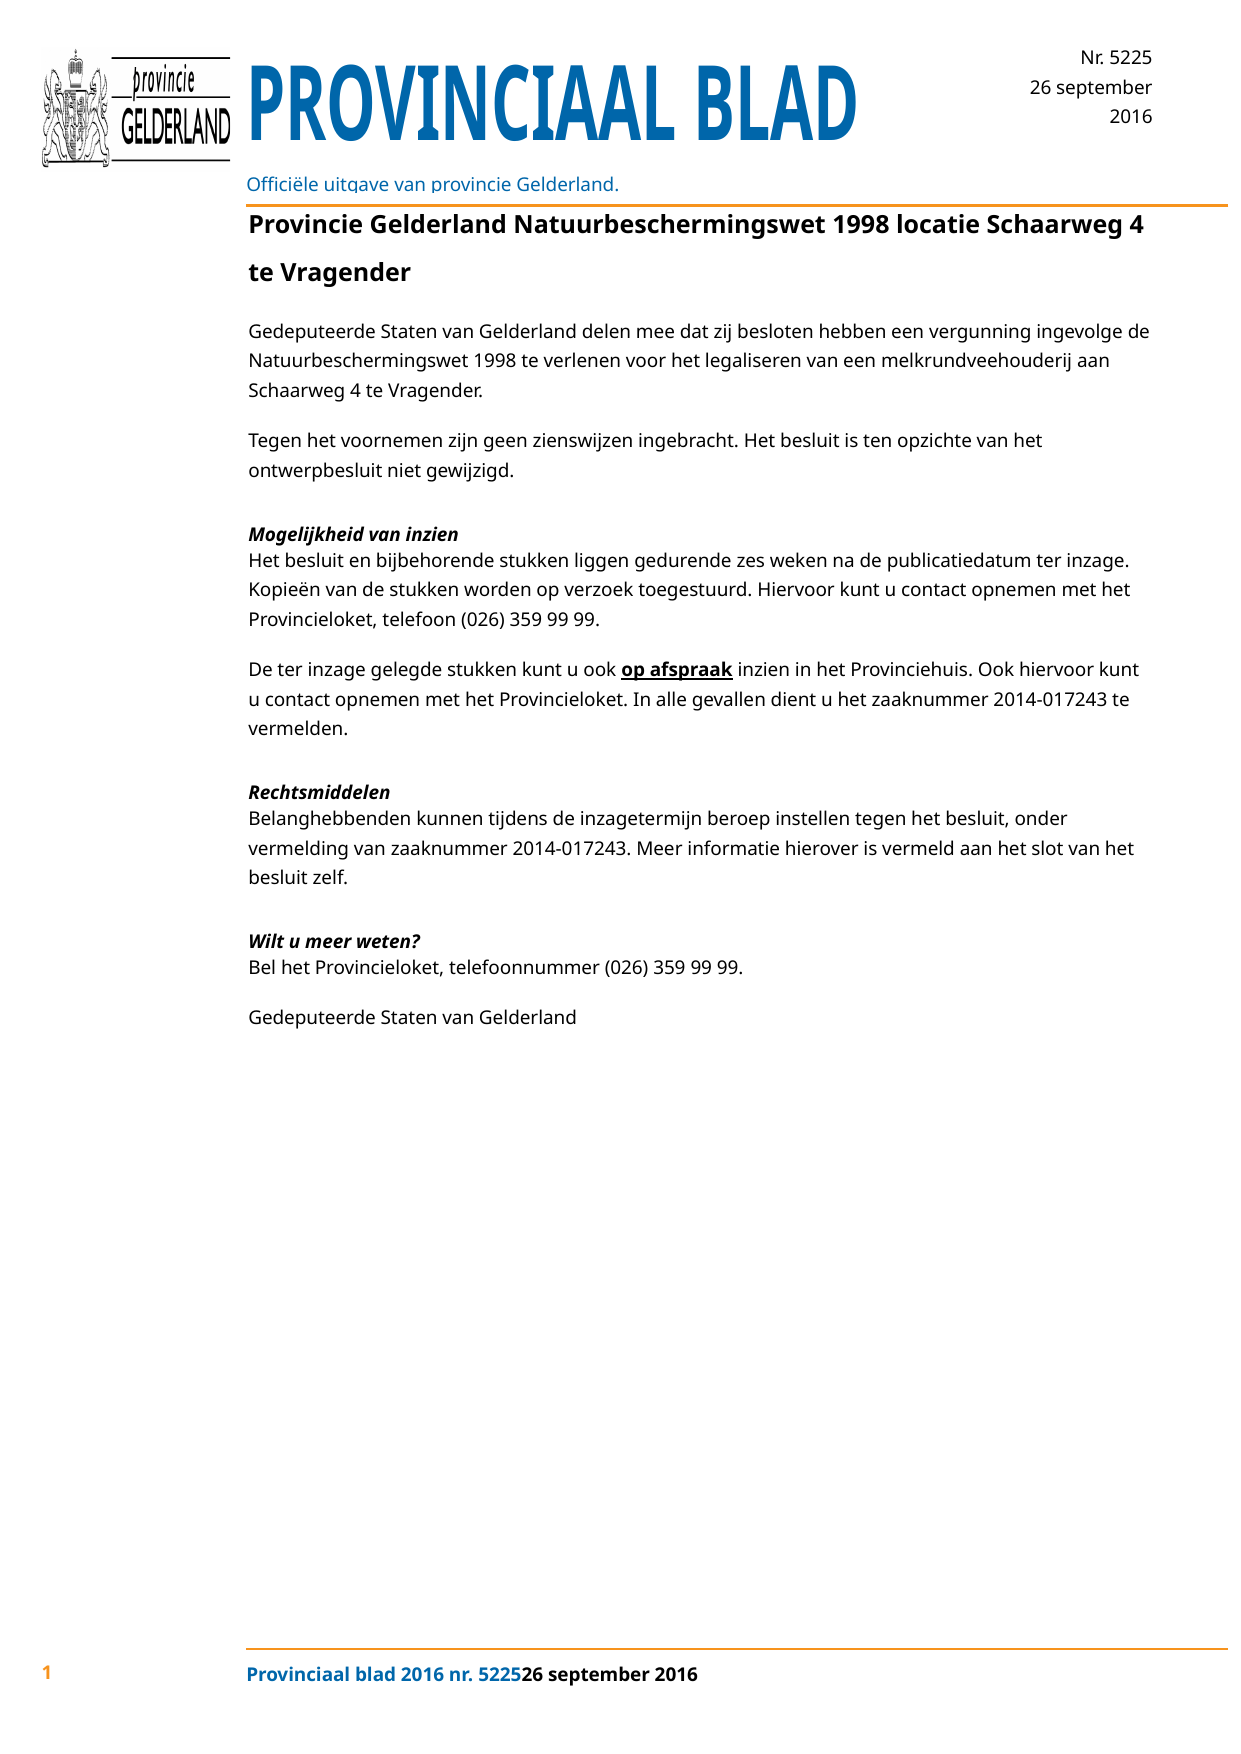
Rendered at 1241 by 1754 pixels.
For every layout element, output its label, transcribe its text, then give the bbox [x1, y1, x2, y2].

text Rechtsmiddelen [248, 779, 1152, 805]
text Het besluit en bijbehorende stukken liggen gedurende zes weken na de publicatiedatum ter inzage. Kopieën van de stukken worden op verzoek toegestuurd. Hiervoor kunt u contact opnemen met het Provincieloket, telefoon (026) 359 99 99. [248, 547, 1152, 632]
text Gedeputeerde Staten van Gelderland delen mee dat zij besloten hebben een vergunning ingevolge de Natuurbeschermingswet 1998 te verlenen voor het legaliseren van een melkrundveehouderij aan Schaarweg 4 te Vragender. [248, 318, 1152, 403]
text Gedeputeerde Staten van Gelderland [248, 1004, 1152, 1030]
text De ter inzage gelegde stukken kunt u ook op afspraak inzien in het Provinciehuis. Ook hiervoor kunt u contact opnemen met het Provincieloket. In alle gevallen dient u het zaaknummer 2014-017243 te vermelden. [248, 656, 1152, 741]
text Wilt u meer weten? [248, 928, 1152, 954]
text Mogelijkheid van inzien [248, 521, 1152, 547]
picture [41, 47, 231, 172]
text Bel het Provincieloket, telefoonnummer (026) 359 99 99. [248, 954, 1152, 980]
text Tegen het voornemen zijn geen zienswijzen ingebracht. Het besluit is ten opzichte van het ontwerpbesluit niet gewijzigd. [248, 427, 1152, 483]
text Belanghebbenden kunnen tijdens de inzagetermijn beroep instellen tegen het besluit, onder vermelding van zaaknummer 2014-017243. Meer informatie hierover is vermeld aan het slot van het besluit zelf. [248, 805, 1152, 890]
text Provincie Gelderland Natuurbeschermingswet 1998 locatie Schaarweg 4 te Vragender [248, 207, 1152, 288]
